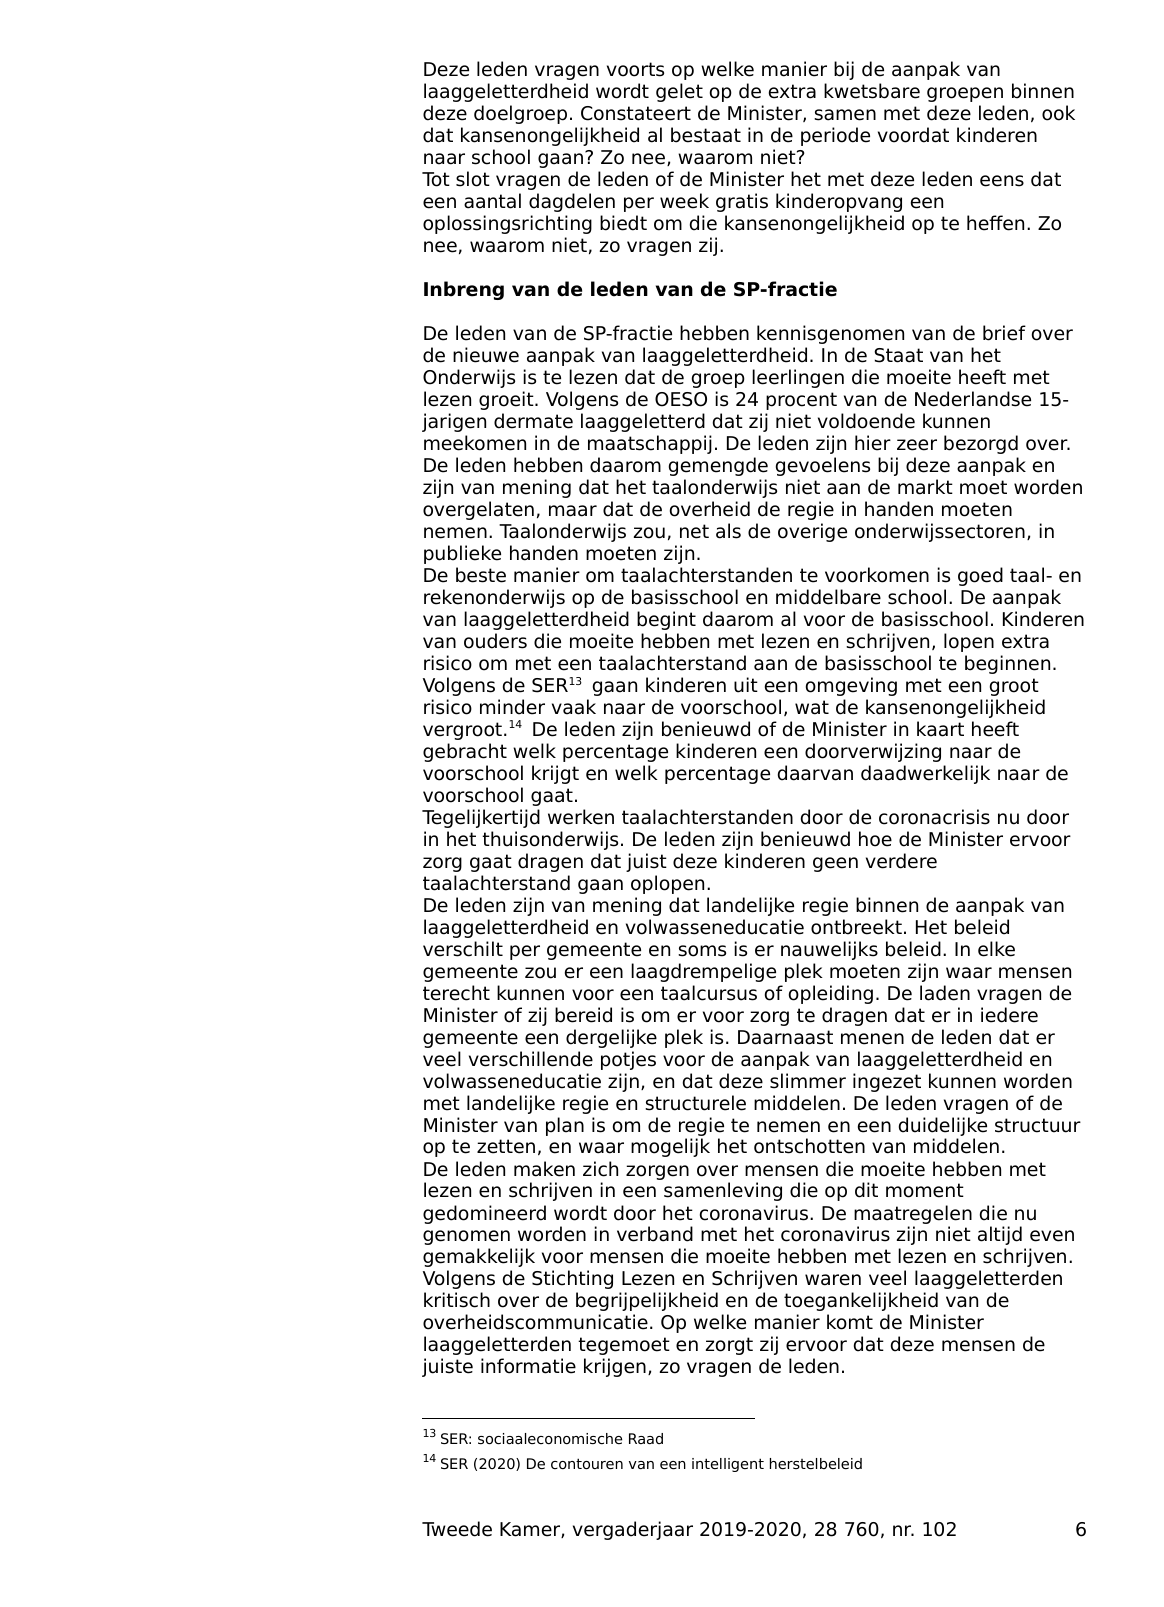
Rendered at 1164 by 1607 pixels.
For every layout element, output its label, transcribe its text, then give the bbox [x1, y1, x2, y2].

text SER: sociaaleconomische Raad [422, 1427, 1087, 1449]
text Tot slot vragen de leden of de Minister het met deze leden eens dat een aantal dagdelen per week gratis kinderopvang een oplossingsrichting biedt om die kansenongelijkheid op te heffen. Zo nee, waarom niet, zo vragen zij. [422, 169, 1087, 257]
subtitle Inbreng van de leden van de SP-fractie [422, 279, 1087, 301]
text De leden maken zich zorgen over mensen die moeite hebben met lezen en schrijven in een samenleving die op dit moment gedomineerd wordt door het coronavirus. De maatregelen die nu genomen worden in verband met het coronavirus zijn niet altijd even gemakkelijk voor mensen die moeite hebben met lezen en schrijven. Volgens de Stichting Lezen en Schrijven waren veel laaggeletterden kritisch over de begrijpelijkheid en de toegankelijkheid van de overheidscommunicatie. Op welke manier komt de Minister laaggeletterden tegemoet en zorgt zij ervoor dat deze mensen de juiste informatie krijgen, zo vragen de leden. [422, 1158, 1087, 1378]
text SER (2020) De contouren van een intelligent herstelbeleid [422, 1452, 1087, 1474]
text De leden zijn van mening dat landelijke regie binnen de aanpak van laaggeletterdheid en volwasseneducatie ontbreekt. Het beleid verschilt per gemeente en soms is er nauwelijks beleid. In elke gemeente zou er een laagdrempelige plek moeten zijn waar mensen terecht kunnen voor een taalcursus of opleiding. De laden vragen de Minister of zij bereid is om er voor zorg te dragen dat er in iedere gemeente een dergelijke plek is. Daarnaast menen de leden dat er veel verschillende potjes voor de aanpak van laaggeletterdheid en volwasseneducatie zijn, en dat deze slimmer ingezet kunnen worden met landelijke regie en structurele middelen. De leden vragen of de Minister van plan is om de regie te nemen en een duidelijke structuur op te zetten, en waar mogelijk het ontschotten van middelen. [422, 895, 1087, 1158]
text Tegelijkertijd werken taalachterstanden door de coronacrisis nu door in het thuisonderwijs. De leden zijn benieuwd hoe de Minister ervoor zorg gaat dragen dat juist deze kinderen geen verdere taalachterstand gaan oplopen. [422, 807, 1087, 895]
text De leden van de SP-fractie hebben kennisgenomen van de brief over de nieuwe aanpak van laaggeletterdheid. In de Staat van het Onderwijs is te lezen dat de groep leerlingen die moeite heeft met lezen groeit. Volgens de OESO is 24 procent van de Nederlandse 15-jarigen dermate laaggeletterd dat zij niet voldoende kunnen meekomen in de maatschappij. De leden zijn hier zeer bezorgd over. De leden hebben daarom gemengde gevoelens bij deze aanpak en zijn van mening dat het taalonderwijs niet aan de markt moet worden overgelaten, maar dat de overheid de regie in handen moeten nemen. Taalonderwijs zou, net als de overige onderwijssectoren, in publieke handen moeten zijn. [422, 323, 1087, 565]
text De beste manier om taalachterstanden te voorkomen is goed taal- en rekenonderwijs op de basisschool en middelbare school. De aanpak van laaggeletterdheid begint daarom al voor de basisschool. Kinderen van ouders die moeite hebben met lezen en schrijven, lopen extra risico om met een taalachterstand aan de basisschool te beginnen. Volgens de SER gaan kinderen uit een omgeving met een groot risico minder vaak naar de voorschool, wat de kansenongelijkheid vergroot. De leden zijn benieuwd of de Minister in kaart heeft gebracht welk percentage kinderen een doorverwijzing naar de voorschool krijgt en welk percentage daarvan daadwerkelijk naar de voorschool gaat. [422, 565, 1087, 807]
text Deze leden vragen voorts op welke manier bij de aanpak van laaggeletterdheid wordt gelet op de extra kwetsbare groepen binnen deze doelgroep. Constateert de Minister, samen met deze leden, ook dat kansenongelijkheid al bestaat in de periode voordat kinderen naar school gaan? Zo nee, waarom niet? [422, 59, 1087, 169]
